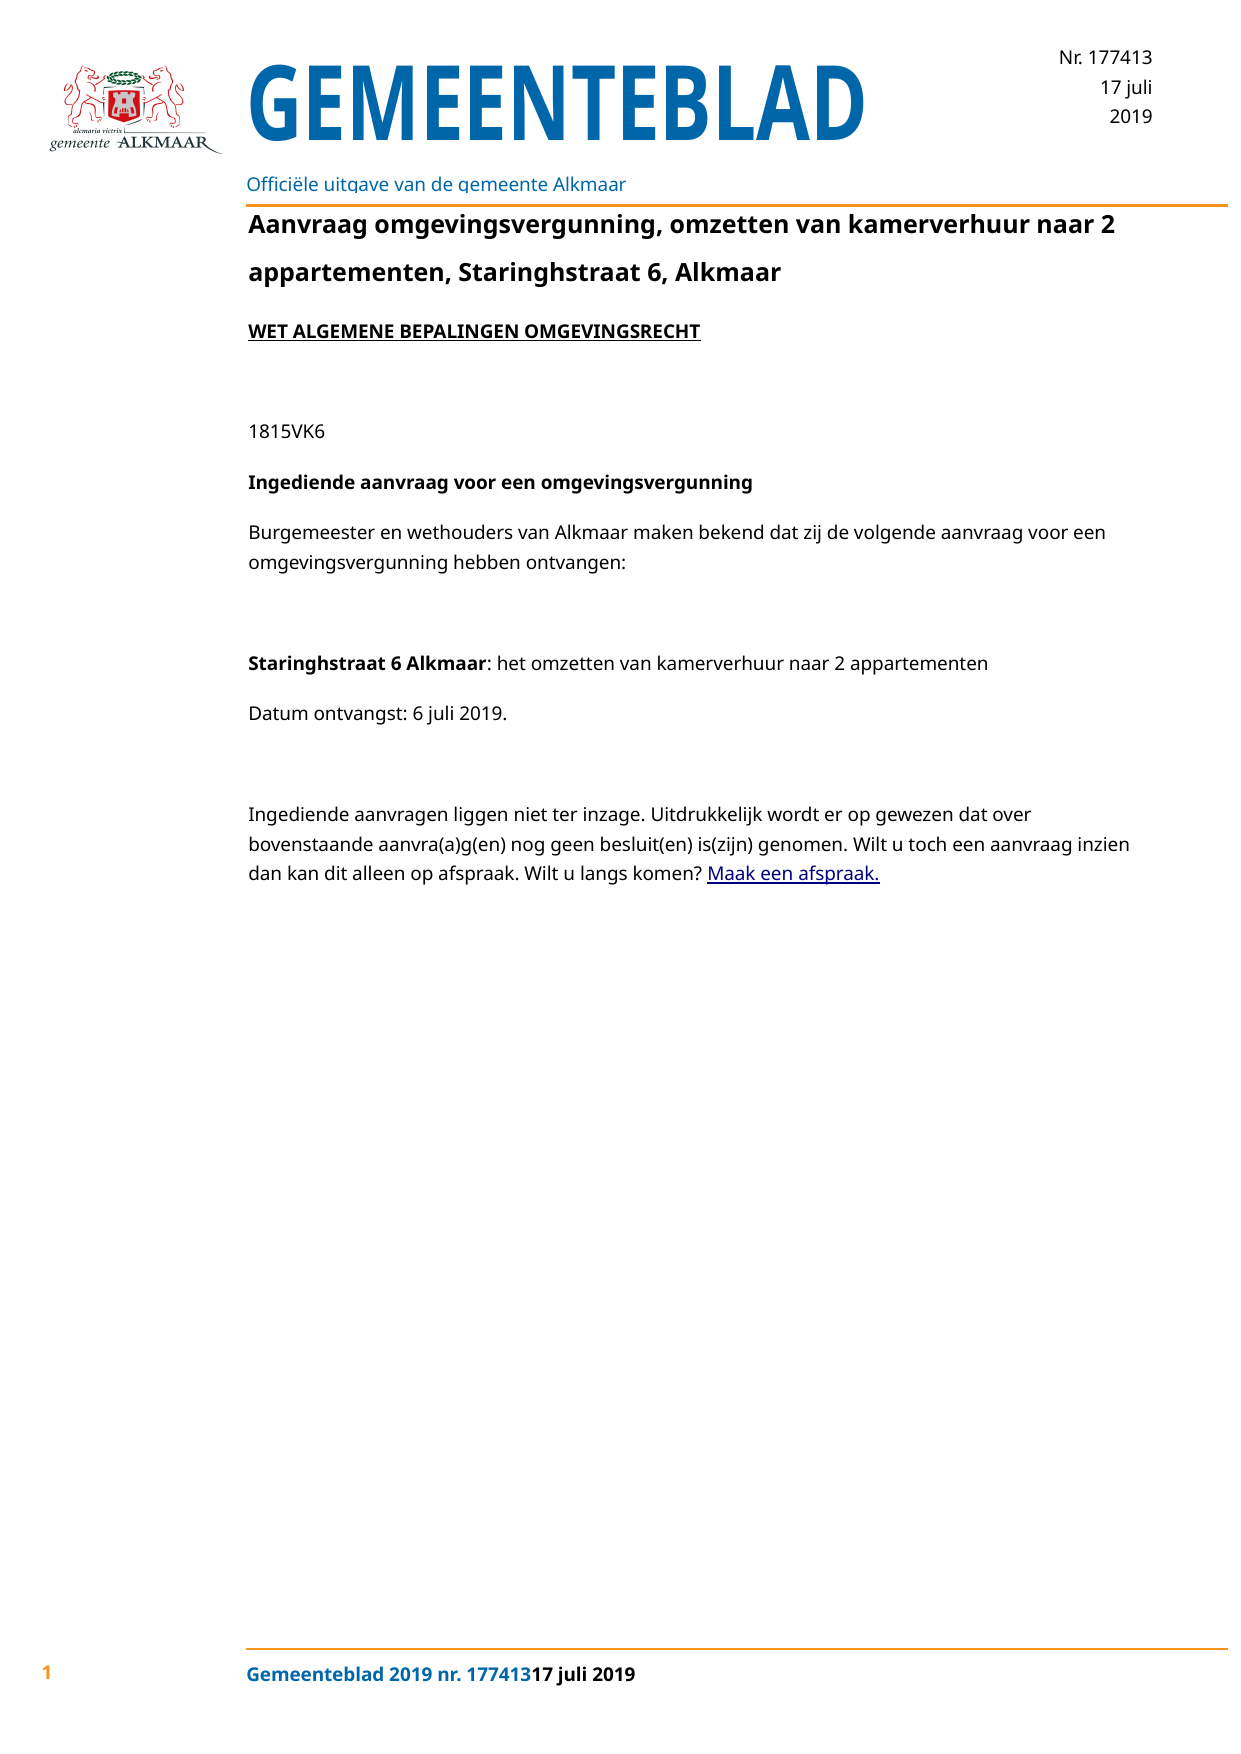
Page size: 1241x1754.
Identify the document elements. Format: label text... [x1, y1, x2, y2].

picture [41, 47, 231, 172]
text Ingediende aanvraag voor een omgevingsvergunning [248, 469, 1152, 495]
text Datum ontvangst: 6 juli 2019. [248, 700, 1152, 726]
text Burgemeester en wethouders van Alkmaar maken bekend dat zij de volgende aanvraag voor een omgevingsvergunning hebben ontvangen: [248, 519, 1152, 575]
text Staringhstraat 6 Alkmaar: het omzetten van kamerverhuur naar 2 appartementen [248, 650, 1152, 676]
text Ingediende aanvragen liggen niet ter inzage. Uitdrukkelijk wordt er op gewezen dat over bovenstaande aanvra(a)g(en) nog geen besluit(en) is(zijn) genomen. Wilt u toch een aanvraag inzien dan kan dit alleen op afspraak. Wilt u langs komen? Maak een afspraak. [248, 801, 1152, 886]
text WET ALGEMENE BEPALINGEN OMGEVINGSRECHT [248, 318, 1152, 344]
text Aanvraag omgevingsvergunning, omzetten van kamerverhuur naar 2 appartementen, Staringhstraat 6, Alkmaar [248, 207, 1152, 288]
text 1815VK6 [248, 419, 1152, 444]
